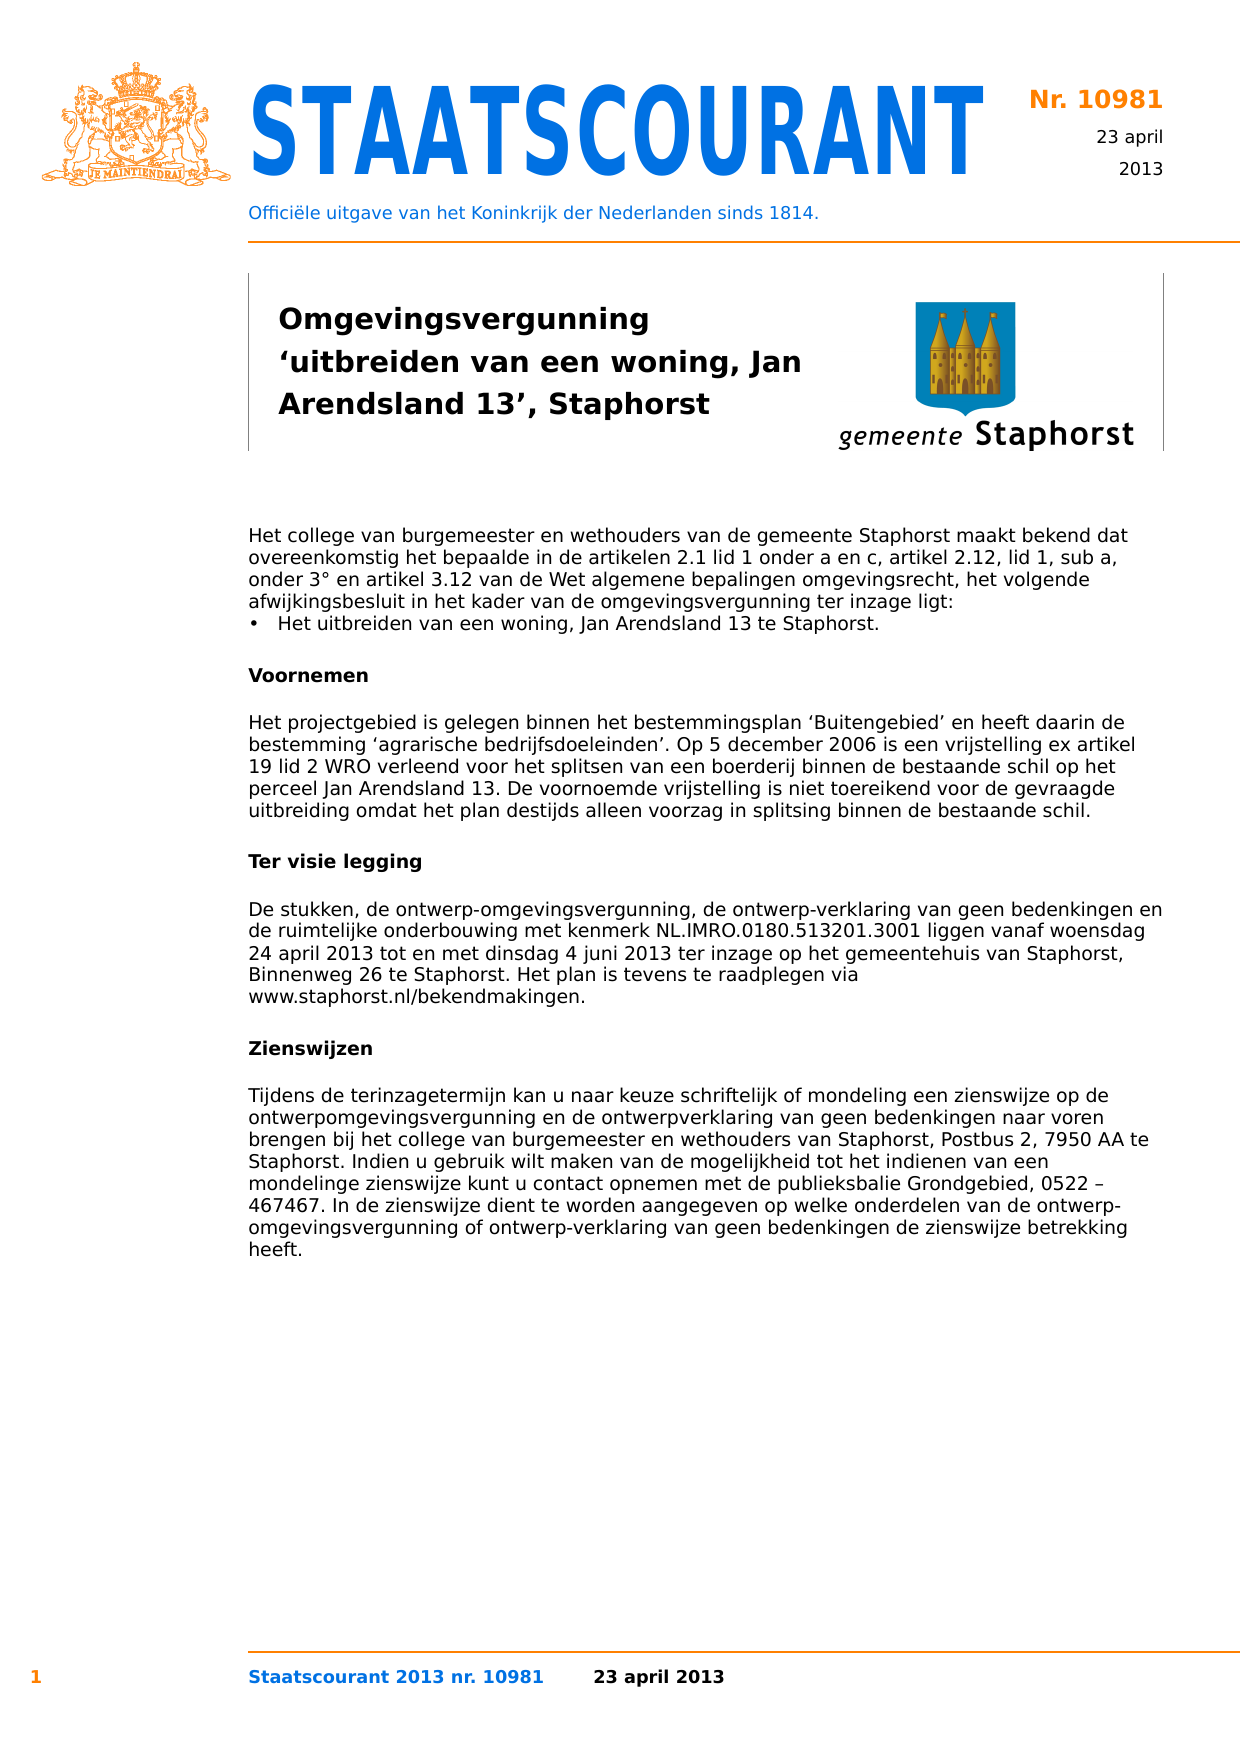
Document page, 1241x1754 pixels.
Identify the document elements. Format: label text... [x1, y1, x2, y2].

text Het projectgebied is gelegen binnen het bestemmingsplan ‘Buitengebied’ en heeft daarin de bestemming ‘agrarische bedrijfsdoeleinden’. Op 5 december 2006 is een vrijstelling ex artikel 19 lid 2 WRO verleend voor het splitsen van een boerderij binnen de bestaande schil op het perceel Jan Arendsland 13. De voornoemde vrijstelling is niet toereikend voor de gevraagde uitbreiding omdat het plan destijds alleen voorzag in splitsing binnen de bestaande schil. [248, 712, 1163, 821]
picture [931, 313, 1000, 394]
text De stukken, de ontwerp-omgevingsvergunning, de ontwerp-verklaring van geen bedenkingen en de ruimtelijke onderbouwing met kenmerk NL.IMRO.0180.513201.3001 liggen vanaf woensdag 24 april 2013 tot en met dinsdag 4 juni 2013 ter inzage op het gemeentehuis van Staphorst, Binnenweg 26 te Staphorst. Het plan is tevens te raadplegen via www.staphorst.nl/bekendmakingen. [248, 898, 1163, 1008]
table_cell 23 april [998, 121, 1240, 153]
subtitle Ter visie legging [248, 851, 1163, 873]
picture [838, 302, 1134, 451]
text Tijdens de terinzagetermijn kan u naar keuze schriftelijk of mondeling een zienswijze op de ontwerpomgevingsvergunning en de ontwerpverklaring van geen bedenkingen naar voren brengen bij het college van burgemeester en wethouders van Staphorst, Postbus 2, 7950 AA te Staphorst. Indien u gebruik wilt maken van de mogelijkheid tot het indienen van een mondelinge zienswijze kunt u contact opnemen met de publieksbalie Grondgebied, 0522 – 467467. In de zienswijze dient te worden aangegeven op welke onderdelen van de ontwerp-omgevingsvergunning of ontwerp-verklaring van geen bedenkingen de zienswijze betrekking heeft. [248, 1085, 1163, 1261]
table_cell Officiële uitgave van het Koninkrijk der Nederlanden sinds 1814. [248, 203, 1240, 241]
table_header [25, 62, 248, 241]
table_header STAATSCOURANT [248, 62, 998, 203]
subtitle Voornemen [248, 664, 1163, 687]
table_header Nr. 10981 [998, 62, 1240, 121]
table_cell 2013 [998, 153, 1240, 203]
subtitle Zienswijzen [248, 1038, 1163, 1060]
picture [41, 62, 231, 186]
text Het college van burgemeester en wethouders van de gemeente Staphorst maakt bekend dat overeenkomstig het bepaalde in de artikelen 2.1 lid 1 onder a en c, artikel 2.12, lid 1, sub a, onder 3° en artikel 3.12 van de Wet algemene bepalingen omgevingsrecht, het volgende afwijkingsbesluit in het kader van de omgevingsvergunning ter inzage ligt: [248, 525, 1163, 613]
text • Het uitbreiden van een woning, Jan Arendsland 13 te Staphorst. [248, 613, 1163, 634]
subtitle Omgevingsvergunning ‘uitbreiden van een woning, Jan Arendsland 13’, Staphorst [249, 273, 1163, 451]
